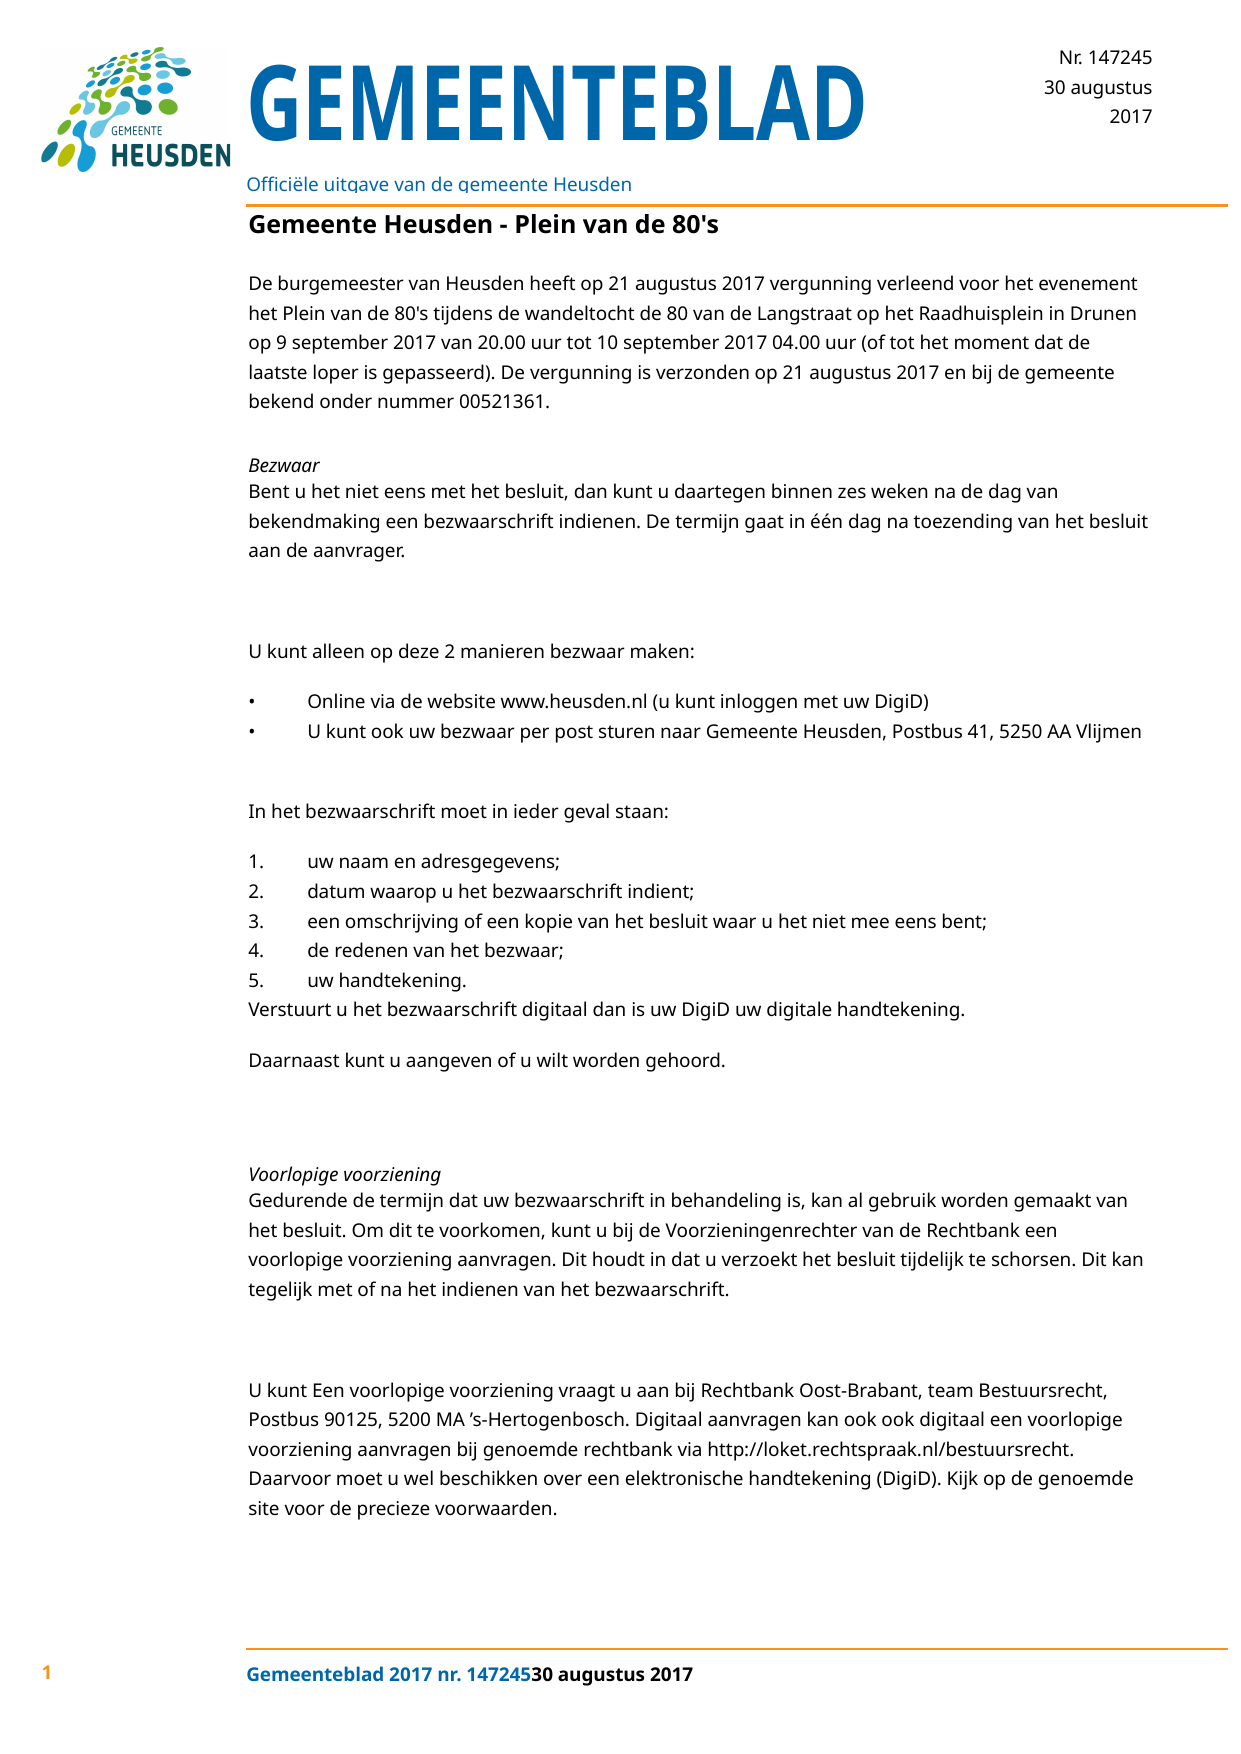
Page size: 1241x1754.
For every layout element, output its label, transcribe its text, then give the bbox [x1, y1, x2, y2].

text U kunt Een voorlopige voorziening vraagt u aan bij Rechtbank Oost-Brabant, team Bestuursrecht, Postbus 90125, 5200 MA ’s-Hertogenbosch. Digitaal aanvragen kan ook ook digitaal een voorlopige voorziening aanvragen bij genoemde rechtbank via http://loket.rechtspraak.nl/bestuursrecht. Daarvoor moet u wel beschikken over een elektronische handtekening (DigiD). Kijk op de genoemde site voor de precieze voorwaarden. [248, 1377, 1152, 1521]
text Verstuurt u het bezwaarschrift digitaal dan is uw DigiD uw digitale handtekening. [248, 997, 1152, 1022]
text De burgemeester van Heusden heeft op 21 augustus 2017 vergunning verleend voor het evenement het Plein van de 80's tijdens de wandeltocht de 80 van de Langstraat op het Raadhuisplein in Drunen op 9 september 2017 van 20.00 uur tot 10 september 2017 04.00 uur (of tot het moment dat de laatste loper is gepasseerd). De vergunning is verzonden op 21 augustus 2017 en bij de gemeente bekend onder nummer 00521361. [248, 270, 1152, 414]
list uw handtekening. [248, 967, 1152, 993]
list uw naam en adresgegevens; [248, 849, 1152, 874]
list datum waarop u het bezwaarschrift indient; [248, 878, 1152, 904]
text In het bezwaarschrift moet in ieder geval staan: [248, 798, 1152, 824]
list een omschrijving of een kopie van het besluit waar u het niet mee eens bent; [248, 908, 1152, 934]
text U kunt alleen op deze 2 manieren bezwaar maken: [248, 638, 1152, 664]
list Online via de website www.heusden.nl (u kunt inloggen met uw DigiD) [248, 689, 1152, 714]
text Bezwaar [248, 453, 1152, 478]
text Voorlopige voorziening [248, 1161, 1152, 1187]
list U kunt ook uw bezwaar per post sturen naar Gemeente Heusden, Postbus 41, 5250 AA Vlijmen [248, 718, 1152, 744]
text Daarnaast kunt u aangeven of u wilt worden gehoord. [248, 1047, 1152, 1073]
list de redenen van het bezwaar; [248, 937, 1152, 963]
picture [41, 47, 231, 172]
text Gemeente Heusden - Plein van de 80's [248, 207, 1152, 241]
text Gedurende de termijn dat uw bezwaarschrift in behandeling is, kan al gebruik worden gemaakt van het besluit. Om dit te voorkomen, kunt u bij de Voorzieningenrechter van de Rechtbank een voorlopige voorziening aanvragen. Dit houdt in dat u verzoekt het besluit tijdelijk te schorsen. Dit kan tegelijk met of na het indienen van het bezwaarschrift. [248, 1187, 1152, 1302]
text Bent u het niet eens met het besluit, dan kunt u daartegen binnen zes weken na de dag van bekendmaking een bezwaarschrift indienen. De termijn gaat in één dag na toezending van het besluit aan de aanvrager. [248, 478, 1152, 563]
